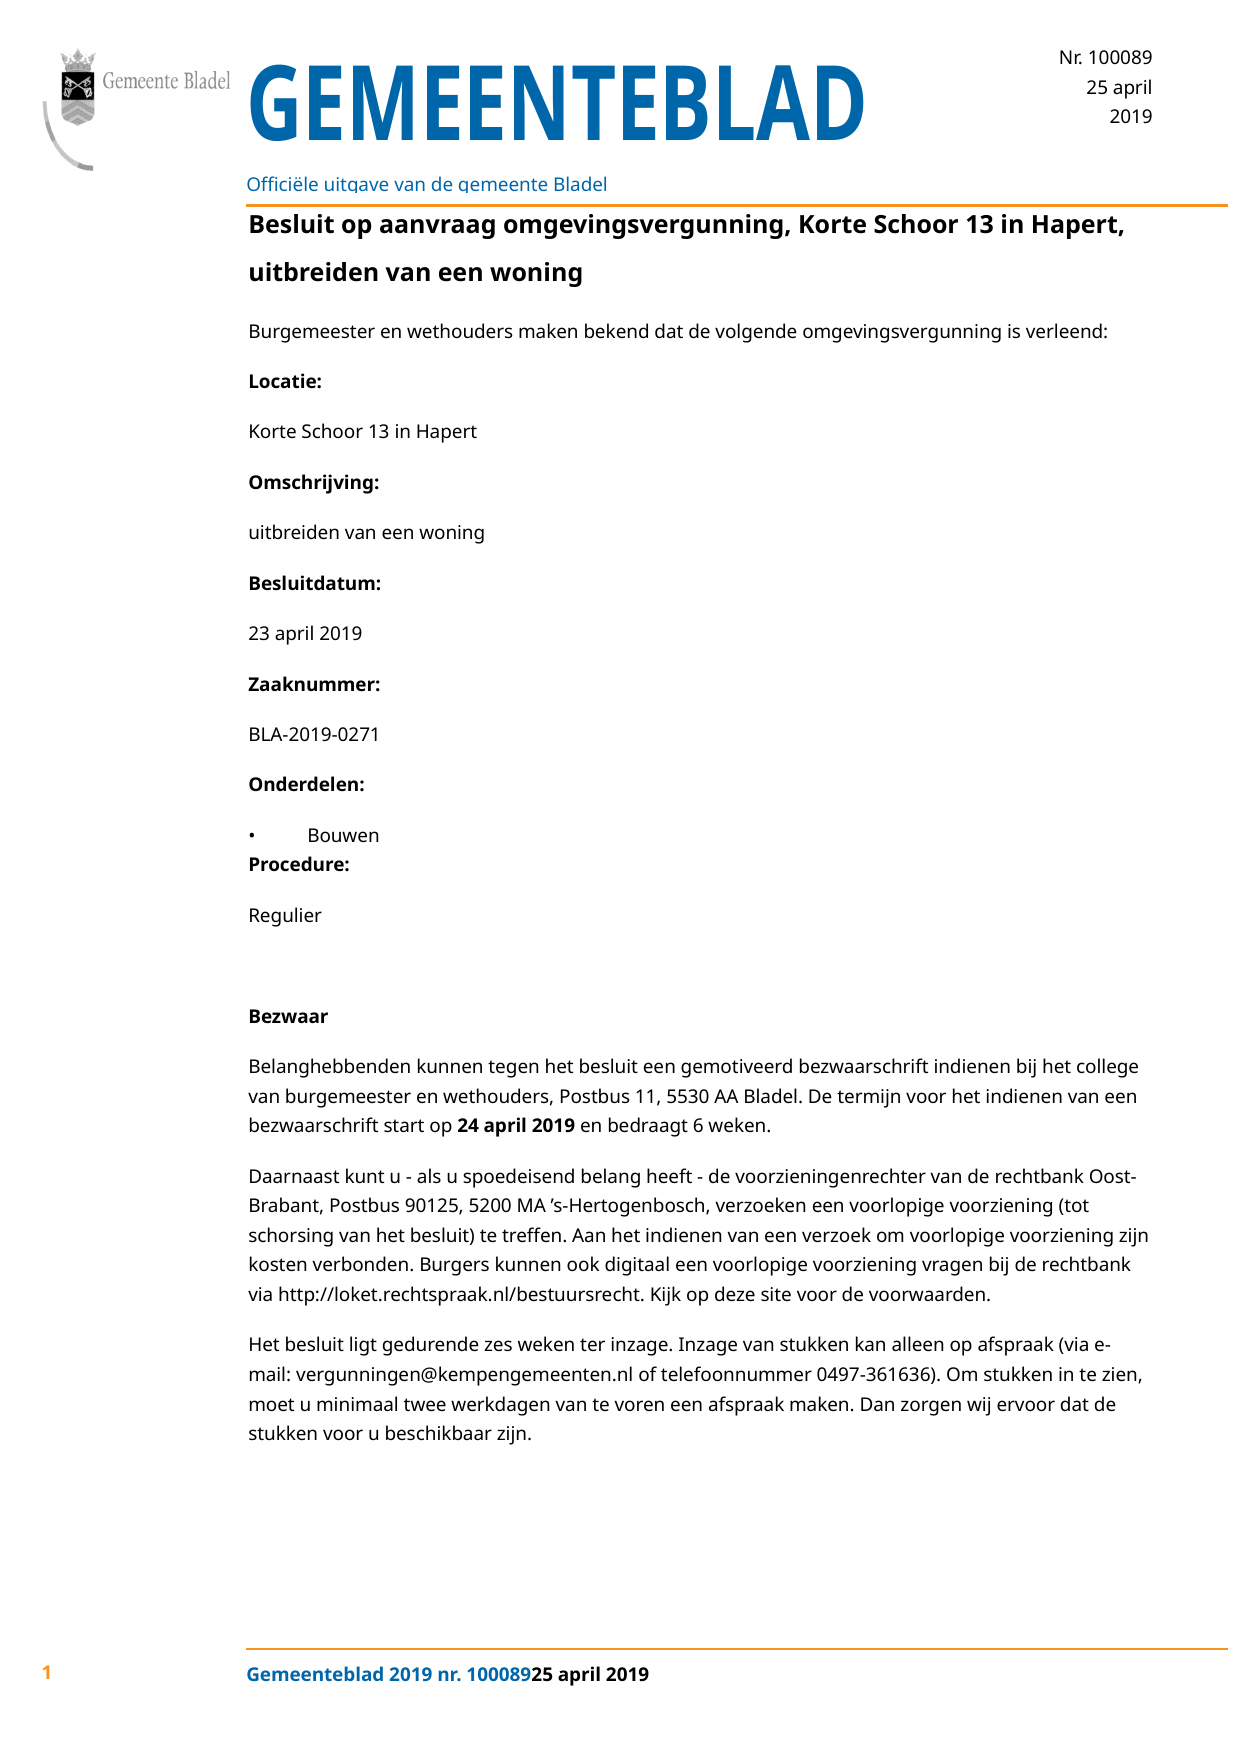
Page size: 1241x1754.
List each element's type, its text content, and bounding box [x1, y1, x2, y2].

text Daarnaast kunt u - als u spoedeisend belang heeft - de voorzieningenrechter van de rechtbank Oost-Brabant, Postbus 90125, 5200 MA ’s-Hertogenbosch, verzoeken een voorlopige voorziening (tot schorsing van het besluit) te treffen. Aan het indienen van een verzoek om voorlopige voorziening zijn kosten verbonden. Burgers kunnen ook digitaal een voorlopige voorziening vragen bij de rechtbank via http://loket.rechtspraak.nl/bestuursrecht. Kijk op deze site voor de voorwaarden. [248, 1163, 1152, 1307]
text Regulier [248, 902, 1152, 928]
text uitbreiden van een woning [248, 519, 1152, 545]
list Bouwen [248, 822, 1152, 848]
text BLA-2019-0271 [248, 721, 1152, 747]
text Locatie: [248, 368, 1152, 394]
text Zaaknummer: [248, 671, 1152, 697]
text Burgemeester en wethouders maken bekend dat de volgende omgevingsvergunning is verleend: [248, 318, 1152, 344]
text 23 april 2019 [248, 620, 1152, 646]
text Belanghebbenden kunnen tegen het besluit een gemotiveerd bezwaarschrift indienen bij het college van burgemeester en wethouders, Postbus 11, 5530 AA Bladel. De termijn voor het indienen van een bezwaarschrift start op 24 april 2019 en bedraagt 6 weken. [248, 1053, 1152, 1138]
text Omschrijving: [248, 469, 1152, 495]
text Onderdelen: [248, 772, 1152, 797]
picture [41, 47, 231, 172]
text Besluit op aanvraag omgevingsvergunning, Korte Schoor 13 in Hapert, uitbreiden van een woning [248, 207, 1152, 288]
text Het besluit ligt gedurende zes weken ter inzage. Inzage van stukken kan alleen op afspraak (via e-mail: vergunningen@kempengemeenten.nl of telefoonnummer 0497-361636). Om stukken in te zien, moet u minimaal twee werkdagen van te voren een afspraak maken. Dan zorgen wij ervoor dat de stukken voor u beschikbaar zijn. [248, 1332, 1152, 1446]
text Besluitdatum: [248, 570, 1152, 596]
text Procedure: [248, 852, 1152, 877]
text Bezwaar [248, 1003, 1152, 1029]
text Korte Schoor 13 in Hapert [248, 419, 1152, 444]
